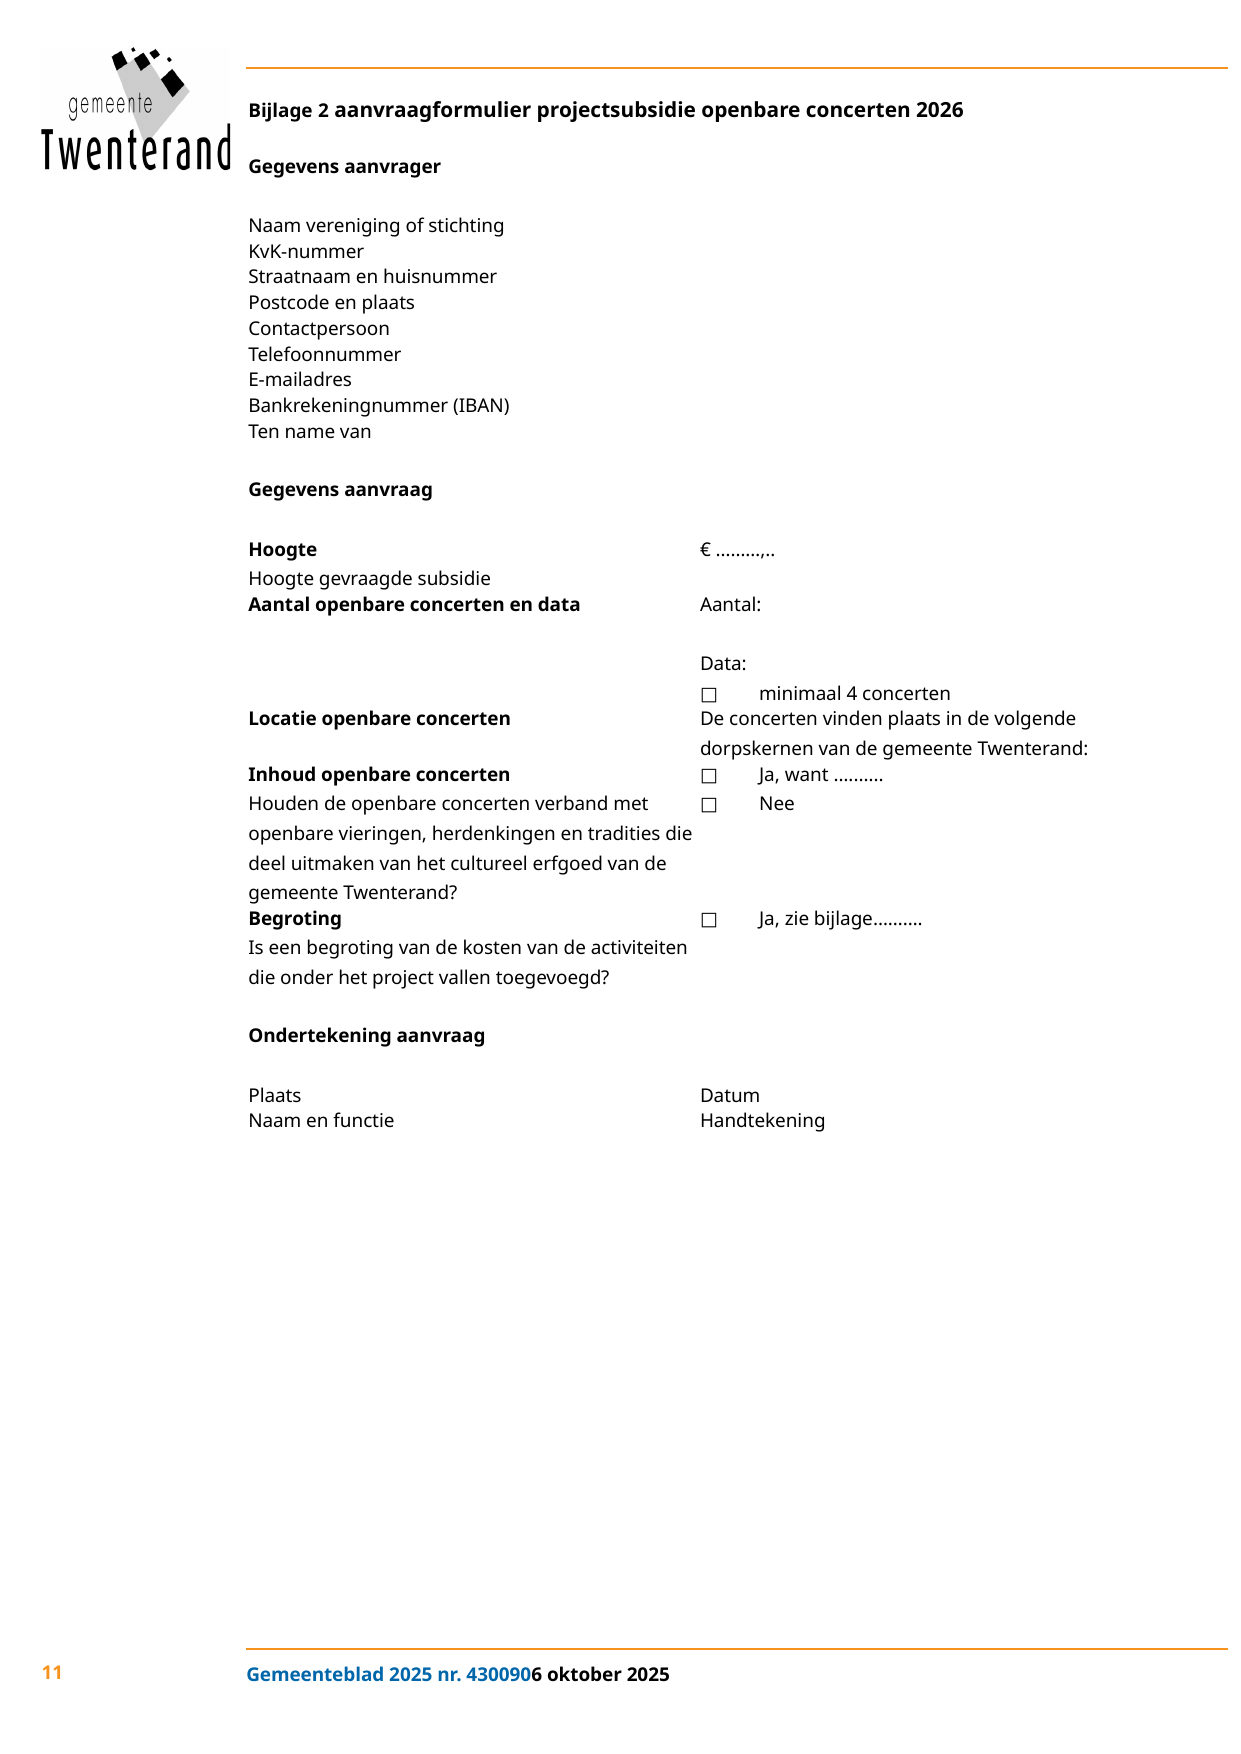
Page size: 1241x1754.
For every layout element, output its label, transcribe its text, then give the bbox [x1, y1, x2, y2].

table_cell Bankrekeningnummer (IBAN) [248, 392, 700, 418]
table_cell Postcode en plaats [248, 289, 700, 315]
table_cell [700, 315, 1152, 341]
table_header Datum [700, 1082, 1152, 1108]
table_cell E-mailadres [248, 367, 700, 392]
table_cell Contactpersoon [248, 315, 700, 341]
picture [41, 47, 231, 172]
table_cell De concerten vinden plaats in de volgende dorpskernen van de gemeente Twenterand: [700, 706, 1152, 761]
text Bijlage 2 aanvraagformulier projectsubsidie openbare concerten 2026 [248, 95, 1152, 123]
table_cell Begroting Is een begroting van de kosten van de activiteiten die onder het project vallen toegevoegd? [248, 905, 700, 990]
table_cell Locatie openbare concerten [248, 706, 700, 761]
table_cell Ja, zie bijlage………. [700, 905, 1152, 990]
table_cell [700, 367, 1152, 392]
table_header Hoogte Hoogte gevraagde subsidie [248, 536, 700, 591]
table_cell [700, 392, 1152, 418]
table_cell Telefoonnummer [248, 341, 700, 367]
table_cell Aantal: Data: minimaal 4 concerten [700, 591, 1152, 706]
text Ondertekening aanvraag [248, 1023, 1152, 1048]
table_cell [700, 289, 1152, 315]
table_cell [700, 264, 1152, 289]
table_cell [700, 418, 1152, 444]
table_cell KvK-nummer [248, 238, 700, 264]
table_cell Ja, want …..….. Nee [700, 761, 1152, 905]
table_cell Inhoud openbare concerten Houden de openbare concerten verband met openbare vieringen, herdenkingen en tradities die deel uitmaken van het cultureel erfgoed van de gemeente Twenterand? [248, 761, 700, 905]
table_cell Straatnaam en huisnummer [248, 264, 700, 289]
text Gegevens aanvraag [248, 477, 1152, 502]
table_header € ………,.. [700, 536, 1152, 591]
table_cell [700, 238, 1152, 264]
table_header Plaats [248, 1082, 700, 1108]
table_cell Aantal openbare concerten en data [248, 591, 700, 706]
table_header Naam vereniging of stichting [248, 212, 700, 238]
table_cell Naam en functie [248, 1108, 700, 1133]
table_cell Ten name van [248, 418, 700, 444]
table_cell [700, 341, 1152, 367]
text Gegevens aanvrager [248, 153, 1152, 179]
table_cell Handtekening [700, 1108, 1152, 1133]
table_header [700, 212, 1152, 238]
